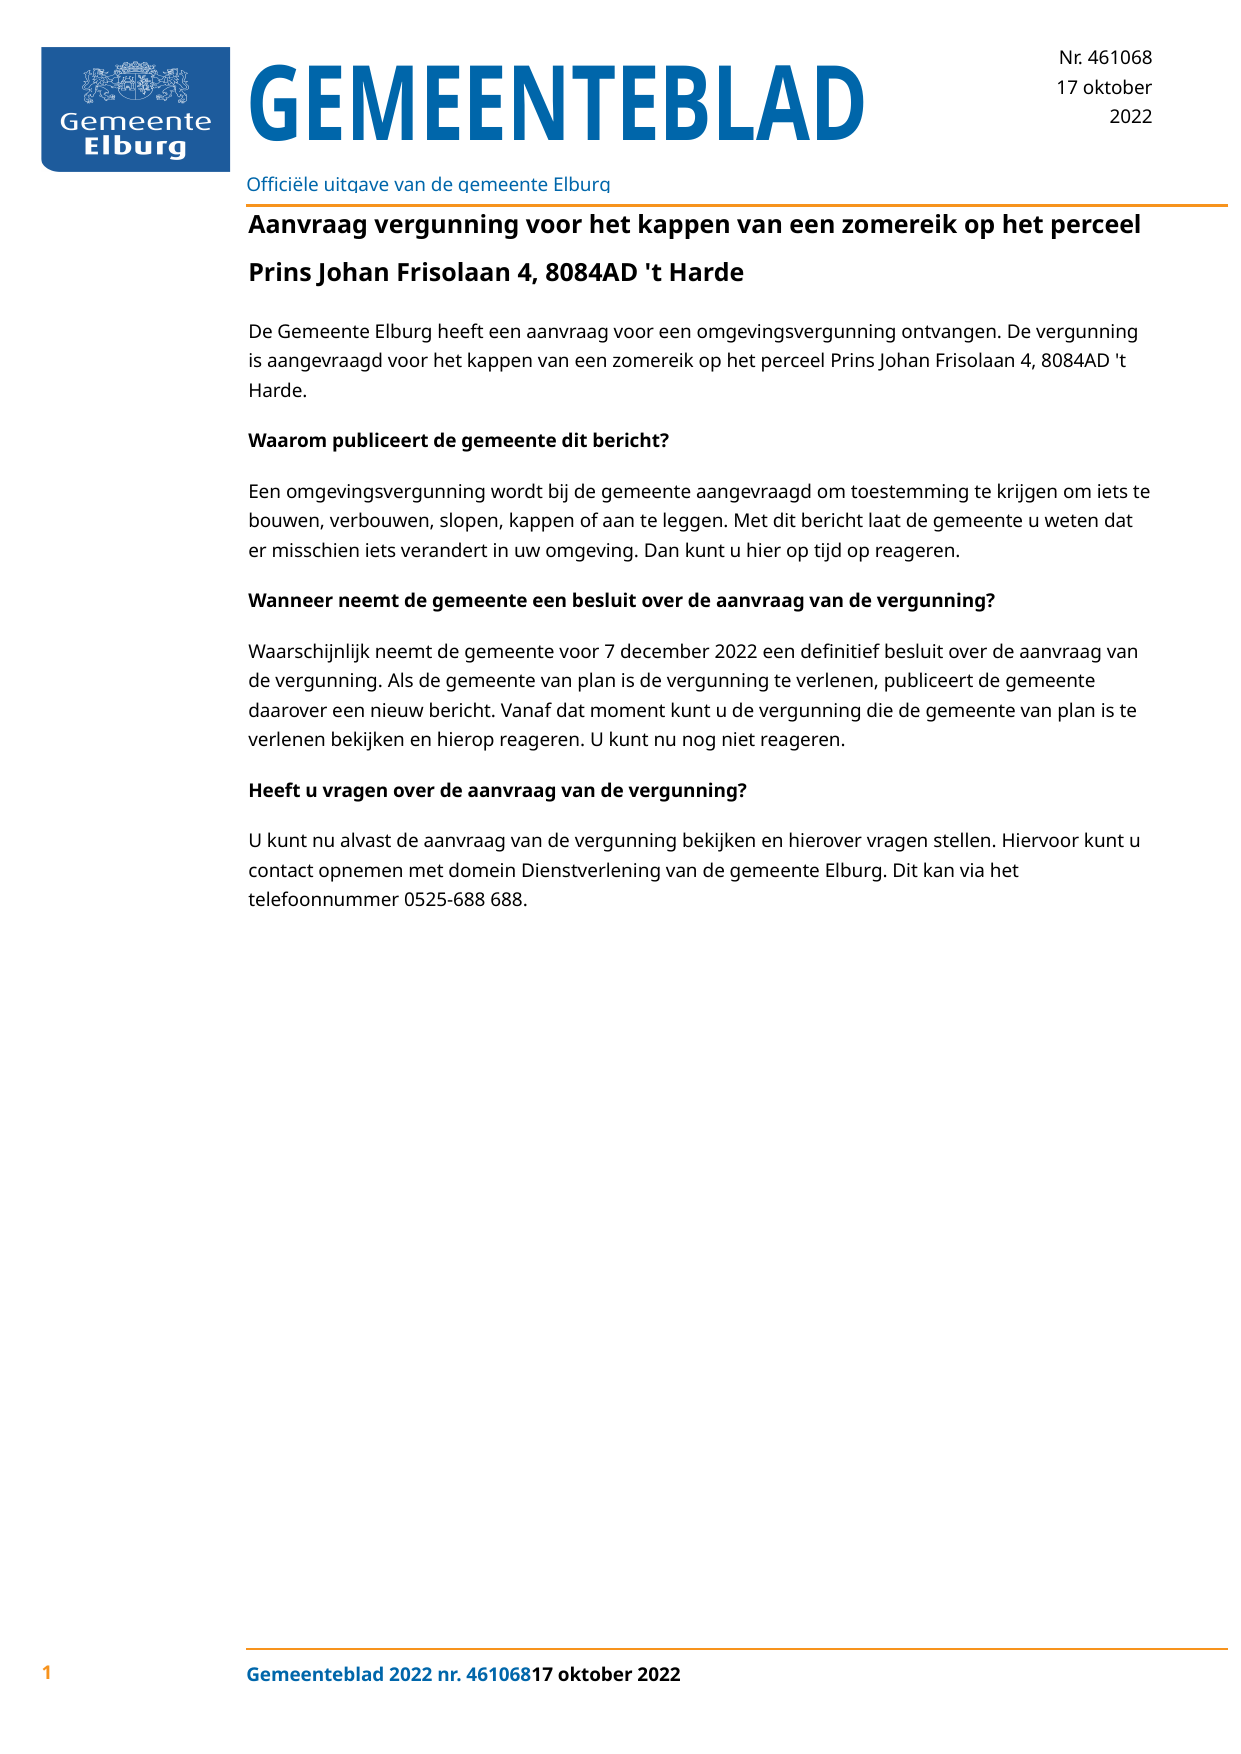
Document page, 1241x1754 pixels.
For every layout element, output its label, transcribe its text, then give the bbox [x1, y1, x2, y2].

picture [41, 47, 231, 172]
text U kunt nu alvast de aanvraag van de vergunning bekijken en hierover vragen stellen. Hiervoor kunt u contact opnemen met domein Dienstverlening van de gemeente Elburg. Dit kan via het telefoonnummer 0525-688 688. [248, 827, 1152, 912]
text Heeft u vragen over de aanvraag van de vergunning? [248, 777, 1152, 803]
text Een omgevingsvergunning wordt bij de gemeente aangevraagd om toestemming te krijgen om iets te bouwen, verbouwen, slopen, kappen of aan te leggen. Met dit bericht laat de gemeente u weten dat er misschien iets verandert in uw omgeving. Dan kunt u hier op tijd op reageren. [248, 478, 1152, 563]
text Waarschijnlijk neemt de gemeente voor 7 december 2022 een definitief besluit over de aanvraag van de vergunning. Als de gemeente van plan is de vergunning te verlenen, publiceert de gemeente daarover een nieuw bericht. Vanaf dat moment kunt u de vergunning die de gemeente van plan is te verlenen bekijken en hierop reageren. U kunt nu nog niet reageren. [248, 638, 1152, 752]
text Wanneer neemt de gemeente een besluit over de aanvraag van de vergunning? [248, 587, 1152, 613]
text De Gemeente Elburg heeft een aanvraag voor een omgevingsvergunning ontvangen. De vergunning is aangevraagd voor het kappen van een zomereik op het perceel Prins Johan Frisolaan 4, 8084AD 't Harde. [248, 318, 1152, 403]
text Aanvraag vergunning voor het kappen van een zomereik op het perceel Prins Johan Frisolaan 4, 8084AD 't Harde [248, 207, 1152, 288]
text Waarom publiceert de gemeente dit bericht? [248, 427, 1152, 453]
